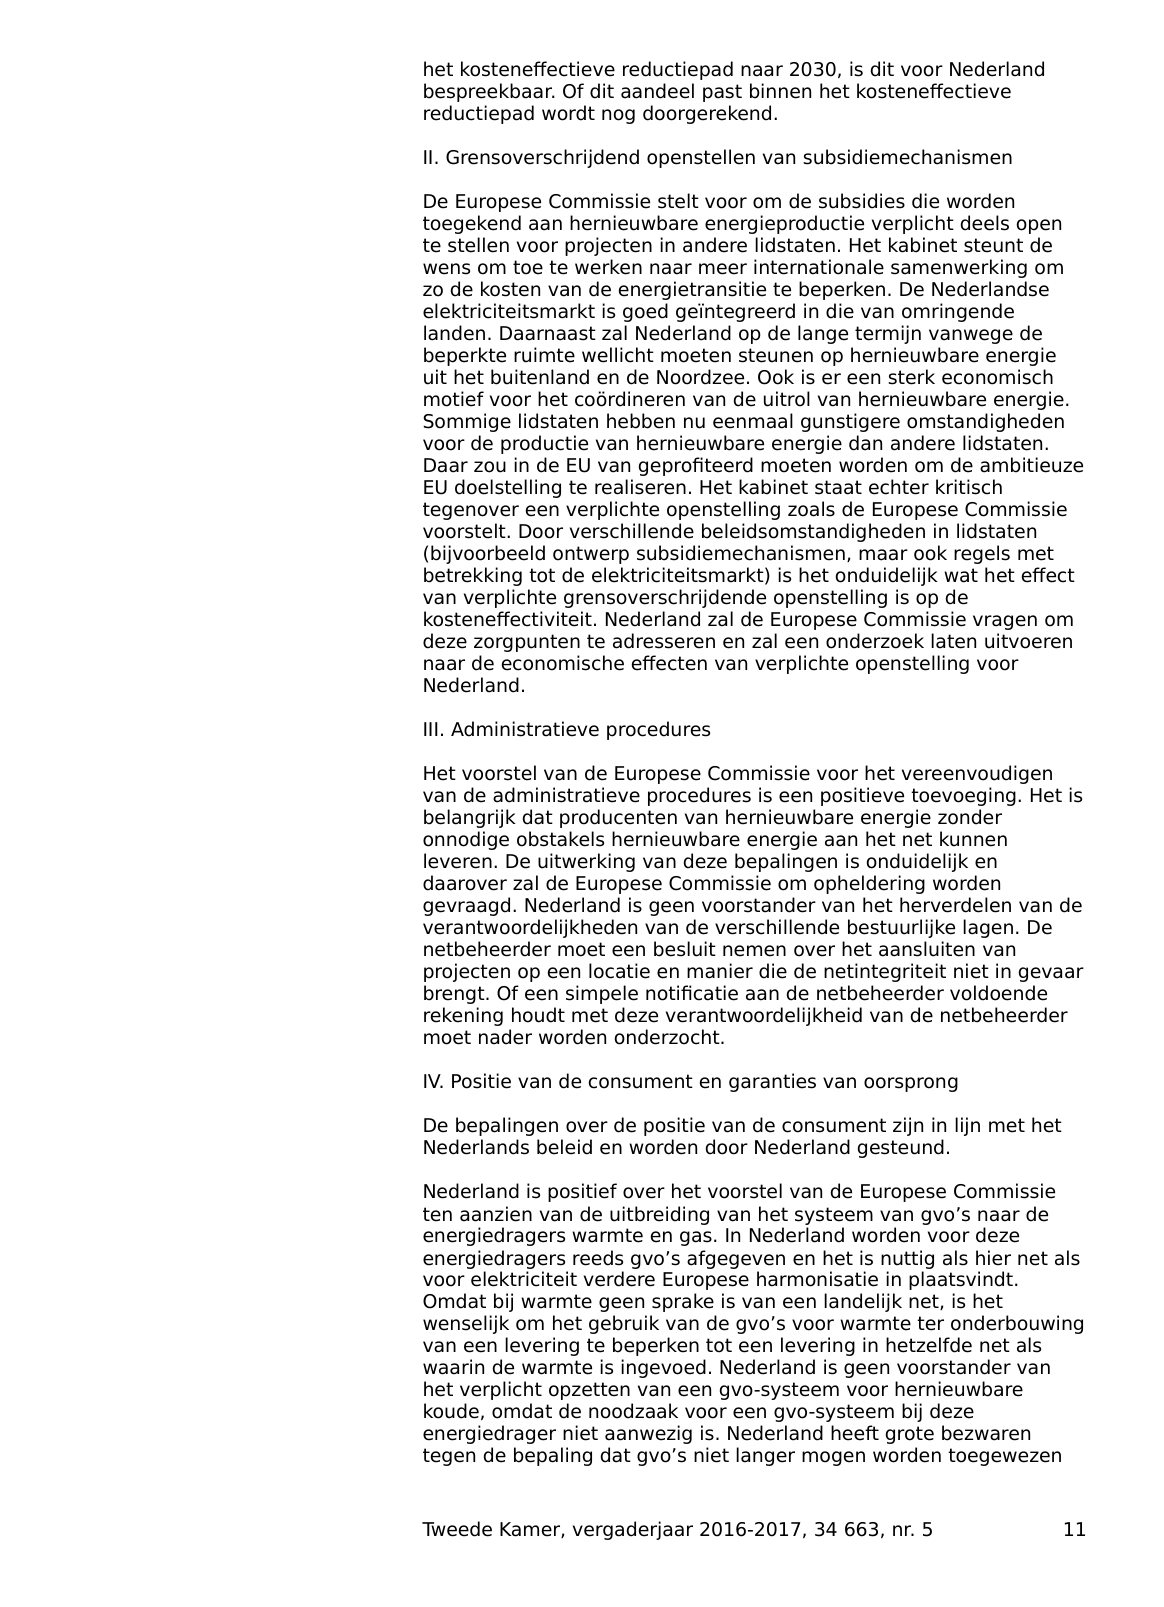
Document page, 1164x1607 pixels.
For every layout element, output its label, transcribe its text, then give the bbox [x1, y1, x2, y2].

text Het voorstel van de Europese Commissie voor het vereenvoudigen van de administratieve procedures is een positieve toevoeging. Het is belangrijk dat producenten van hernieuwbare energie zonder onnodige obstakels hernieuwbare energie aan het net kunnen leveren. De uitwerking van deze bepalingen is onduidelijk en daarover zal de Europese Commissie om opheldering worden gevraagd. Nederland is geen voorstander van het herverdelen van de verantwoordelijkheden van de verschillende bestuurlijke lagen. De netbeheerder moet een besluit nemen over het aansluiten van projecten op een locatie en manier die de netintegriteit niet in gevaar brengt. Of een simpele notificatie aan de netbeheerder voldoende rekening houdt met deze verantwoordelijkheid van de netbeheerder moet nader worden onderzocht. [422, 763, 1087, 1049]
subtitle III. Administratieve procedures [422, 719, 1087, 741]
text Nederland is positief over het voorstel van de Europese Commissie ten aanzien van de uitbreiding van het systeem van gvo’s naar de energiedragers warmte en gas. In Nederland worden voor deze energiedragers reeds gvo’s afgegeven en het is nuttig als hier net als voor elektriciteit verdere Europese harmonisatie in plaatsvindt. Omdat bij warmte geen sprake is van een landelijk net, is het wenselijk om het gebruik van de gvo’s voor warmte ter onderbouwing van een levering te beperken tot een levering in hetzelfde net als waarin de warmte is ingevoed. Nederland is geen voorstander van het verplicht opzetten van een gvo-systeem voor hernieuwbare koude, omdat de noodzaak voor een gvo-systeem bij deze energiedrager niet aanwezig is. Nederland heeft grote bezwaren tegen de bepaling dat gvo’s niet langer mogen worden toegewezen [422, 1181, 1087, 1467]
subtitle IV. Positie van de consument en garanties van oorsprong [422, 1071, 1087, 1093]
subtitle II. Grensoverschrijdend openstellen van subsidiemechanismen [422, 147, 1087, 169]
text De Europese Commissie stelt voor om de subsidies die worden toegekend aan hernieuwbare energieproductie verplicht deels open te stellen voor projecten in andere lidstaten. Het kabinet steunt de wens om toe te werken naar meer internationale samenwerking om zo de kosten van de energietransitie te beperken. De Nederlandse elektriciteitsmarkt is goed geïntegreerd in die van omringende landen. Daarnaast zal Nederland op de lange termijn vanwege de beperkte ruimte wellicht moeten steunen op hernieuwbare energie uit het buitenland en de Noordzee. Ook is er een sterk economisch motief voor het coördineren van de uitrol van hernieuwbare energie. Sommige lidstaten hebben nu eenmaal gunstigere omstandigheden voor de productie van hernieuwbare energie dan andere lidstaten. Daar zou in de EU van geprofiteerd moeten worden om de ambitieuze EU doelstelling te realiseren. Het kabinet staat echter kritisch tegenover een verplichte openstelling zoals de Europese Commissie voorstelt. Door verschillende beleidsomstandigheden in lidstaten (bijvoorbeeld ontwerp subsidiemechanismen, maar ook regels met betrekking tot de elektriciteitsmarkt) is het onduidelijk wat het effect van verplichte grensoverschrijdende openstelling is op de kosteneffectiviteit. Nederland zal de Europese Commissie vragen om deze zorgpunten te adresseren en zal een onderzoek laten uitvoeren naar de economische effecten van verplichte openstelling voor Nederland. [422, 191, 1087, 697]
text De bepalingen over de positie van de consument zijn in lijn met het Nederlands beleid en worden door Nederland gesteund. [422, 1115, 1087, 1159]
text het kosteneffectieve reductiepad naar 2030, is dit voor Nederland bespreekbaar. Of dit aandeel past binnen het kosteneffectieve reductiepad wordt nog doorgerekend. [422, 59, 1087, 125]
